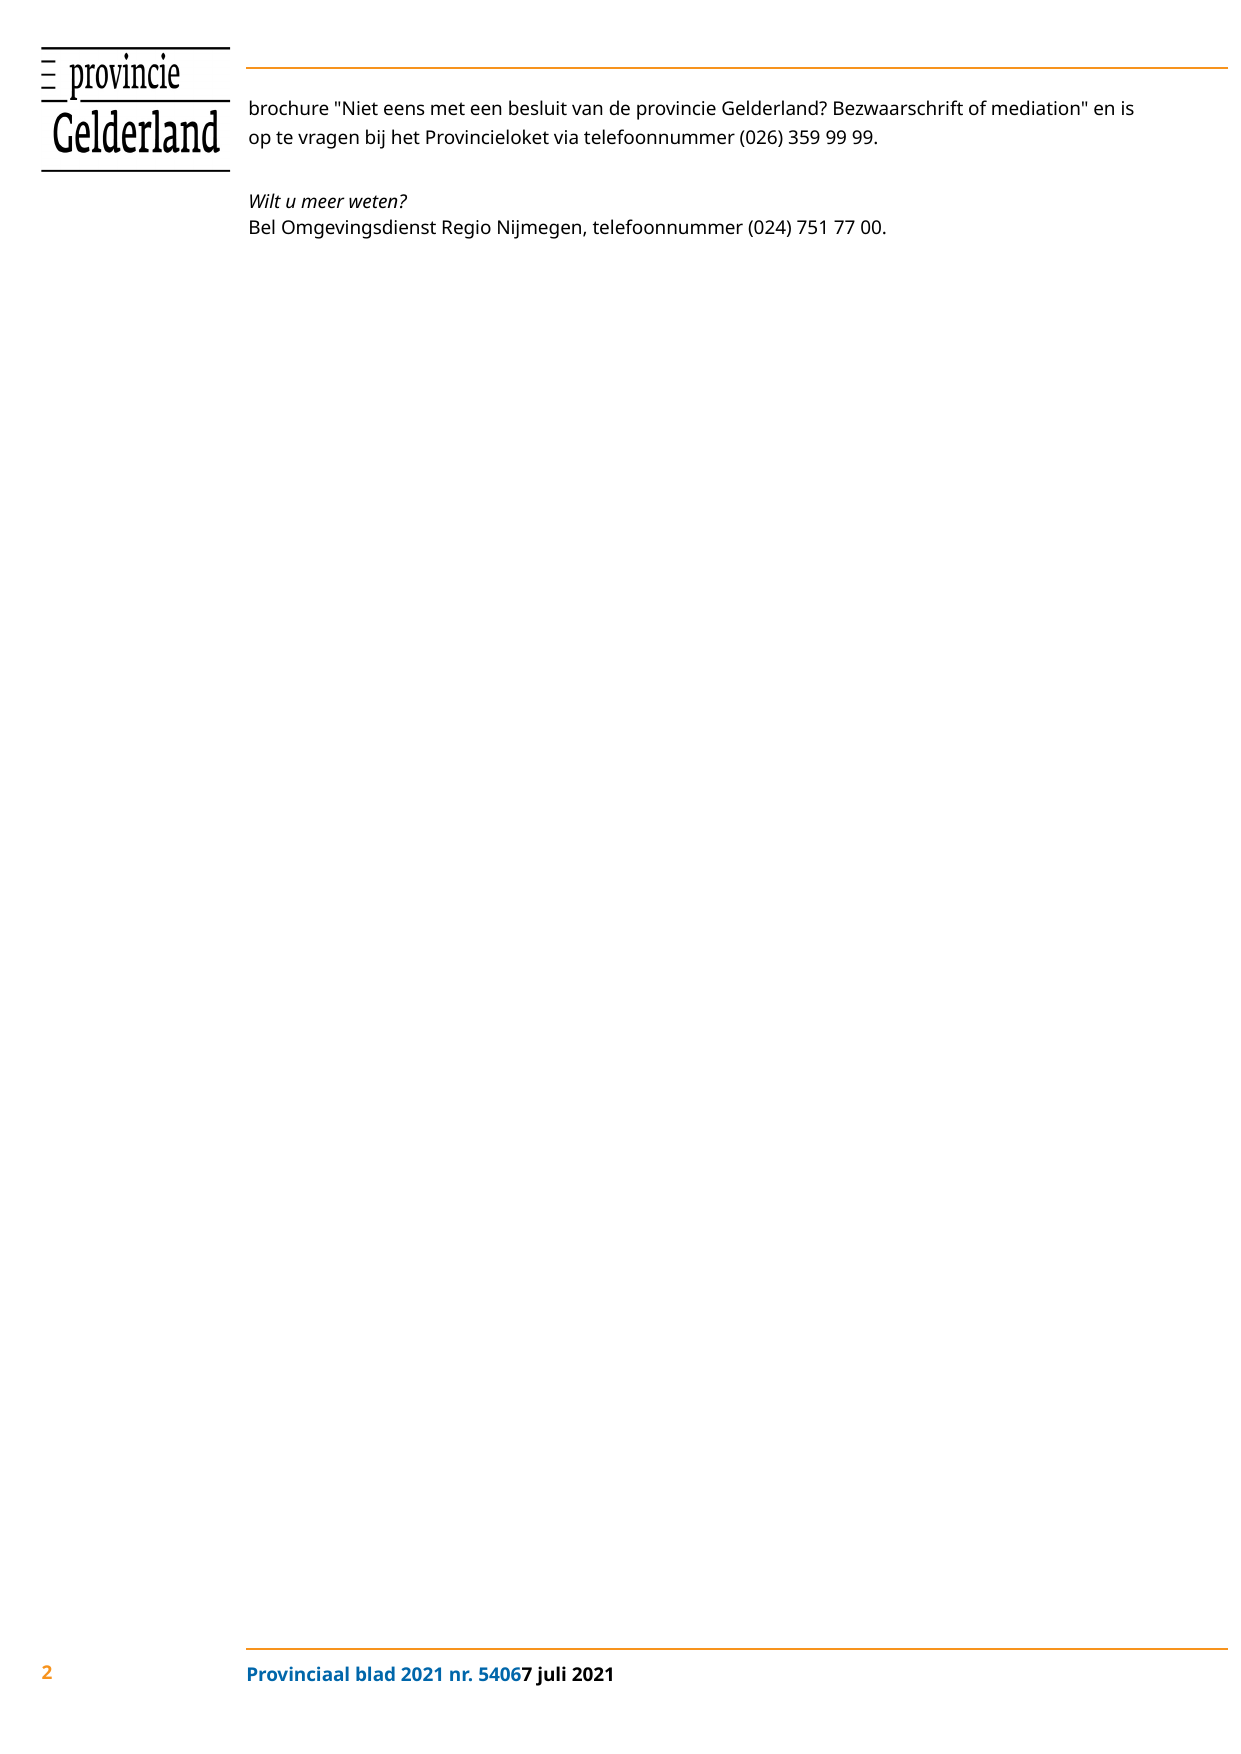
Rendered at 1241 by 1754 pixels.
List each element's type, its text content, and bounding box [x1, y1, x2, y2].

text Wilt u meer weten? [248, 188, 1152, 214]
picture [41, 47, 231, 172]
text Bel Omgevingsdienst Regio Nijmegen, telefoonnummer (024) 751 77 00. [248, 214, 1152, 240]
text brochure "Niet eens met een besluit van de provincie Gelderland? Bezwaarschrift of mediation" en is op te vragen bij het Provincieloket via telefoonnummer (026) 359 99 99. [248, 95, 1152, 150]
